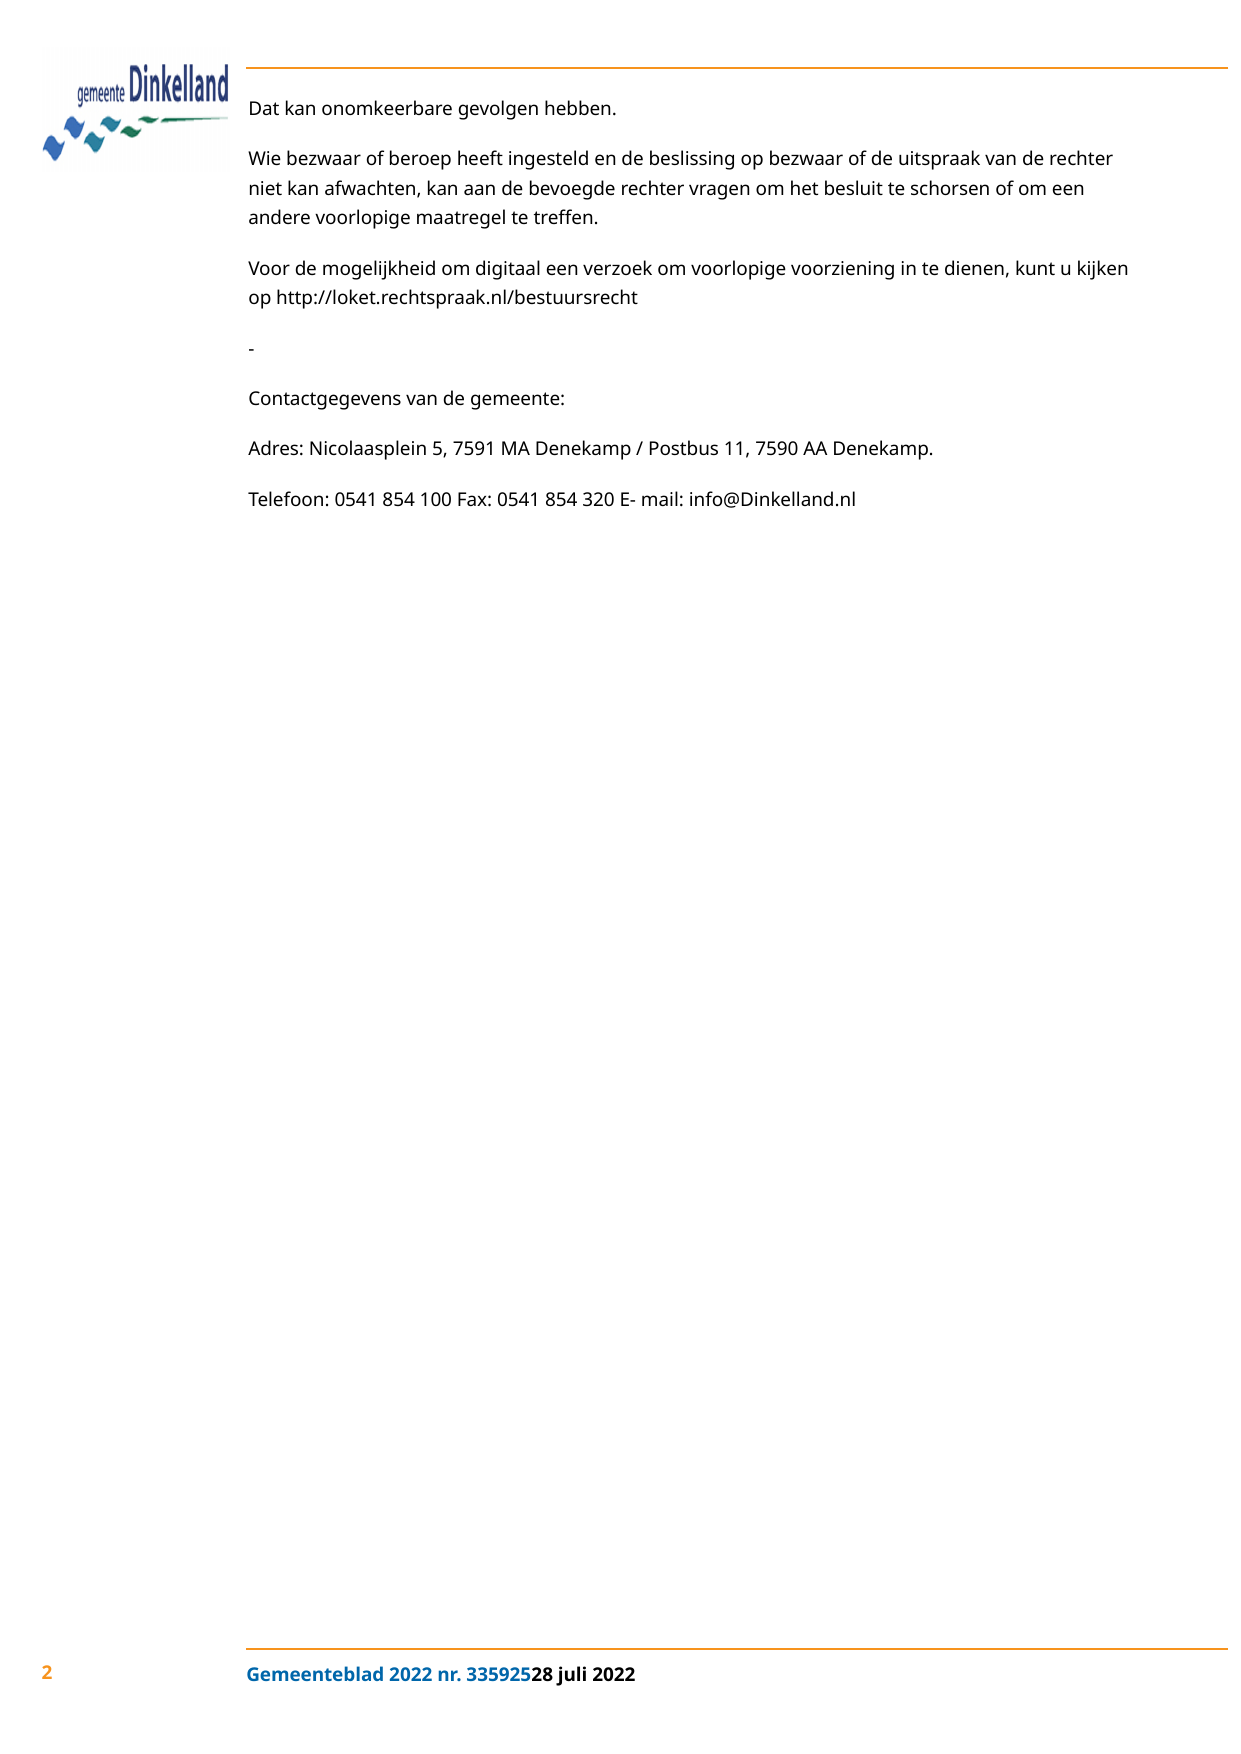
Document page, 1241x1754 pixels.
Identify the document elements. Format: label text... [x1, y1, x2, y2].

text Adres: Nicolaasplein 5, 7591 MA Denekamp / Postbus 11, 7590 AA Denekamp. [248, 436, 1152, 461]
text Dat kan onomkeerbare gevolgen hebben. [248, 95, 1152, 121]
text - [248, 335, 1152, 361]
text Voor de mogelijkheid om digitaal een verzoek om voorlopige voorziening in te dienen, kunt u kijken op http://loket.rechtspraak.nl/bestuursrecht [248, 255, 1152, 310]
picture [41, 47, 231, 172]
text Contactgegevens van de gemeente: [248, 385, 1152, 411]
text Telefoon: 0541 854 100 Fax: 0541 854 320 E- mail: info@Dinkelland.nl [248, 486, 1152, 512]
text Wie bezwaar of beroep heeft ingesteld en de beslissing op bezwaar of de uitspraak van de rechter niet kan afwachten, kan aan de bevoegde rechter vragen om het besluit te schorsen of om een andere voorlopige maatregel te treffen. [248, 145, 1152, 230]
